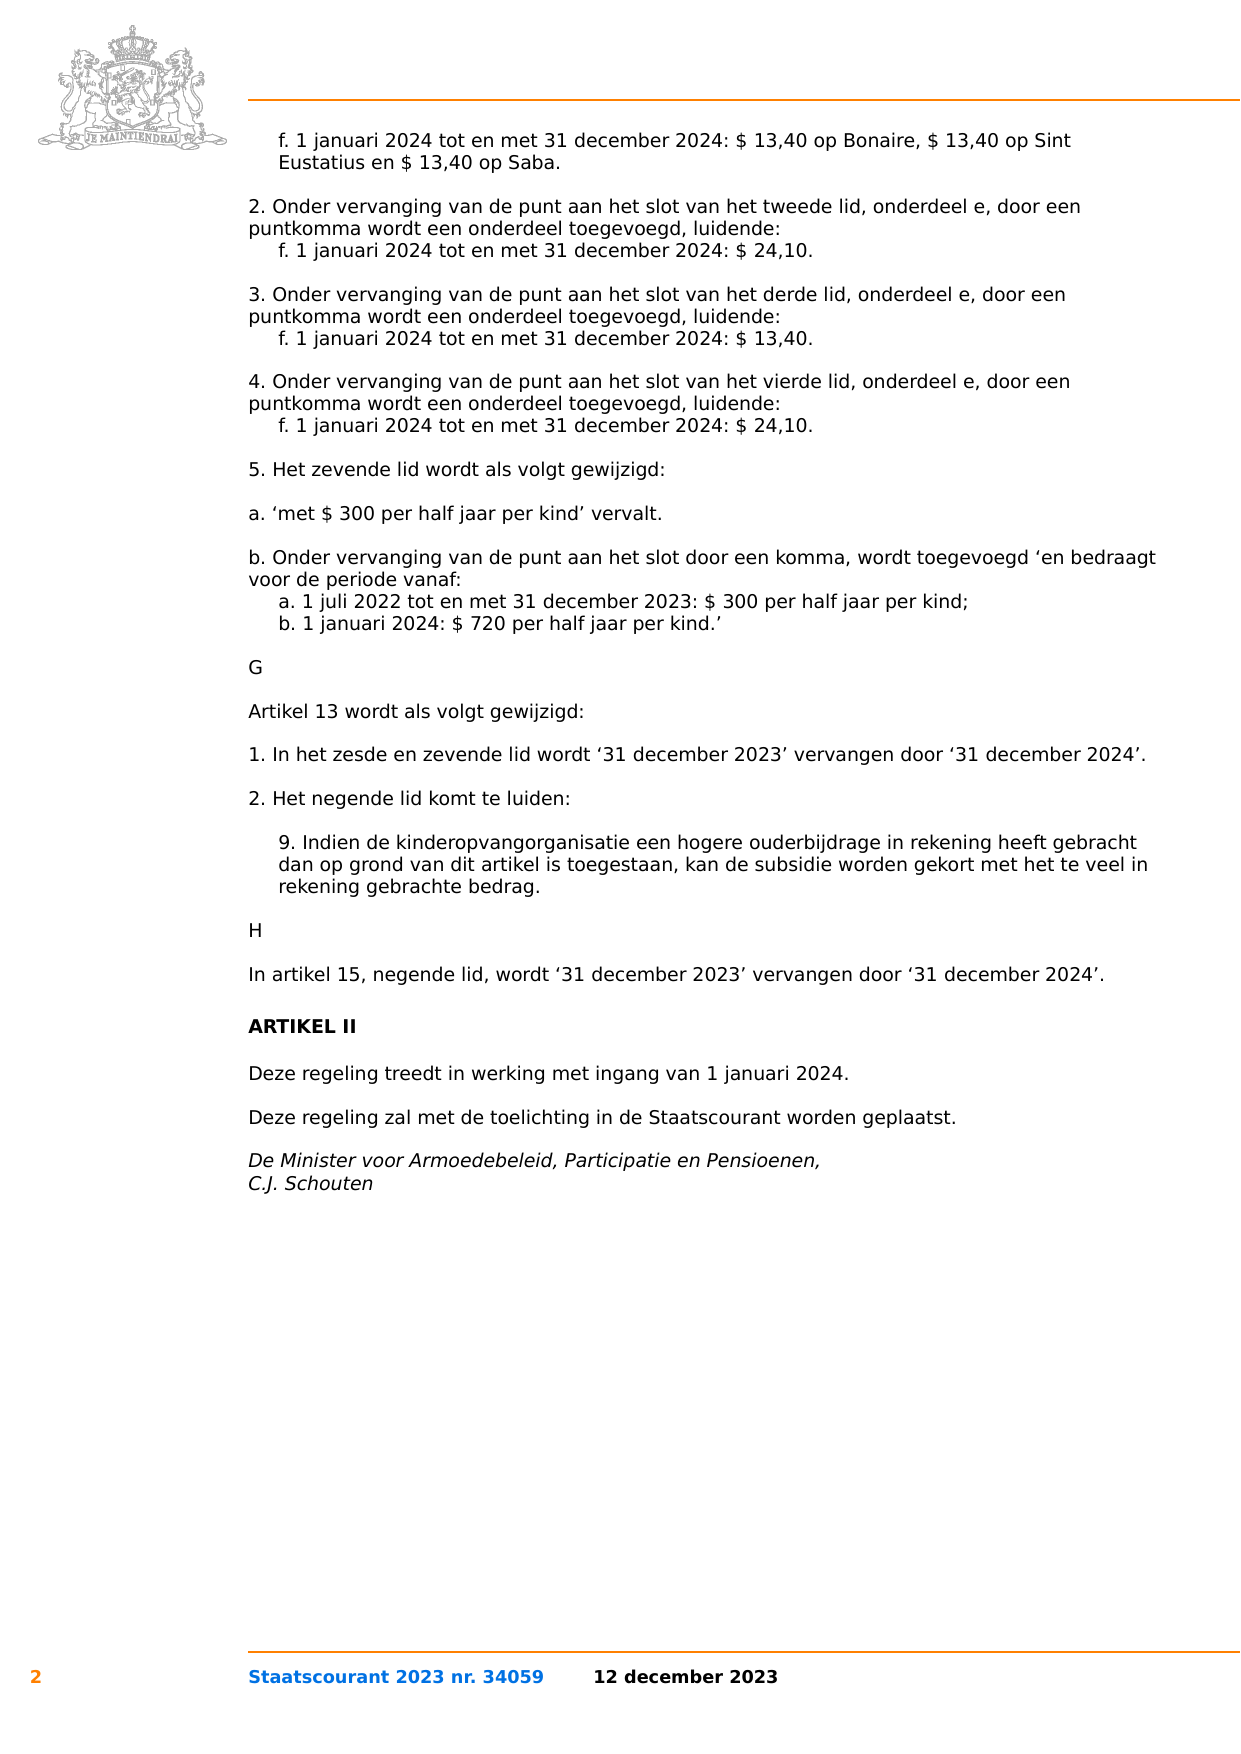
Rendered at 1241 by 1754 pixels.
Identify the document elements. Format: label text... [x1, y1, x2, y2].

text G [248, 657, 1163, 679]
text H [248, 920, 1163, 942]
text f. 1 januari 2024 tot en met 31 december 2024: $ 13,40. [278, 327, 1163, 349]
text 3. Onder vervanging van de punt aan het slot van het derde lid, onderdeel e, door een puntkomma wordt een onderdeel toegevoegd, luidende: [248, 283, 1163, 327]
subtitle ARTIKEL II [248, 1016, 1163, 1038]
text 1. In het zesde en zevende lid wordt ‘31 december 2023’ vervangen door ‘31 december 2024’. [248, 744, 1163, 766]
text b. Onder vervanging van de punt aan het slot door een komma, wordt toegevoegd ‘en bedraagt voor de periode vanaf: [248, 547, 1163, 591]
text f. 1 januari 2024 tot en met 31 december 2024: $ 13,40 op Bonaire, $ 13,40 op Sint Eustatius en $ 13,40 op Saba. [278, 130, 1163, 174]
text b. 1 januari 2024: $ 720 per half jaar per kind.’ [278, 613, 1163, 635]
text In artikel 15, negende lid, wordt ‘31 december 2023’ vervangen door ‘31 december 2024’. [248, 964, 1163, 986]
text a. ‘met $ 300 per half jaar per kind’ vervalt. [248, 503, 1163, 525]
text f. 1 januari 2024 tot en met 31 december 2024: $ 24,10. [278, 240, 1163, 262]
text Deze regeling treedt in werking met ingang van 1 januari 2024. [248, 1063, 1163, 1085]
text 5. Het zevende lid wordt als volgt gewijzigd: [248, 459, 1163, 481]
text 9. Indien de kinderopvangorganisatie een hogere ouderbijdrage in rekening heeft gebracht dan op grond van dit artikel is toegestaan, kan de subsidie worden gekort met het te veel in rekening gebrachte bedrag. [278, 832, 1163, 898]
text 2. Onder vervanging van de punt aan het slot van het tweede lid, onderdeel e, door een puntkomma wordt een onderdeel toegevoegd, luidende: [248, 196, 1163, 240]
text Artikel 13 wordt als volgt gewijzigd: [248, 701, 1163, 722]
text a. 1 juli 2022 tot en met 31 december 2023: $ 300 per half jaar per kind; [278, 591, 1163, 613]
text 2. Het negende lid komt te luiden: [248, 788, 1163, 810]
picture [38, 25, 227, 150]
text Deze regeling zal met de toelichting in de Staatscourant worden geplaatst. [248, 1107, 1163, 1128]
text De Minister voor Armoedebeleid, Participatie en Pensioenen, C.J. Schouten [248, 1150, 1163, 1194]
text 4. Onder vervanging van de punt aan het slot van het vierde lid, onderdeel e, door een puntkomma wordt een onderdeel toegevoegd, luidende: [248, 371, 1163, 415]
text f. 1 januari 2024 tot en met 31 december 2024: $ 24,10. [278, 415, 1163, 437]
